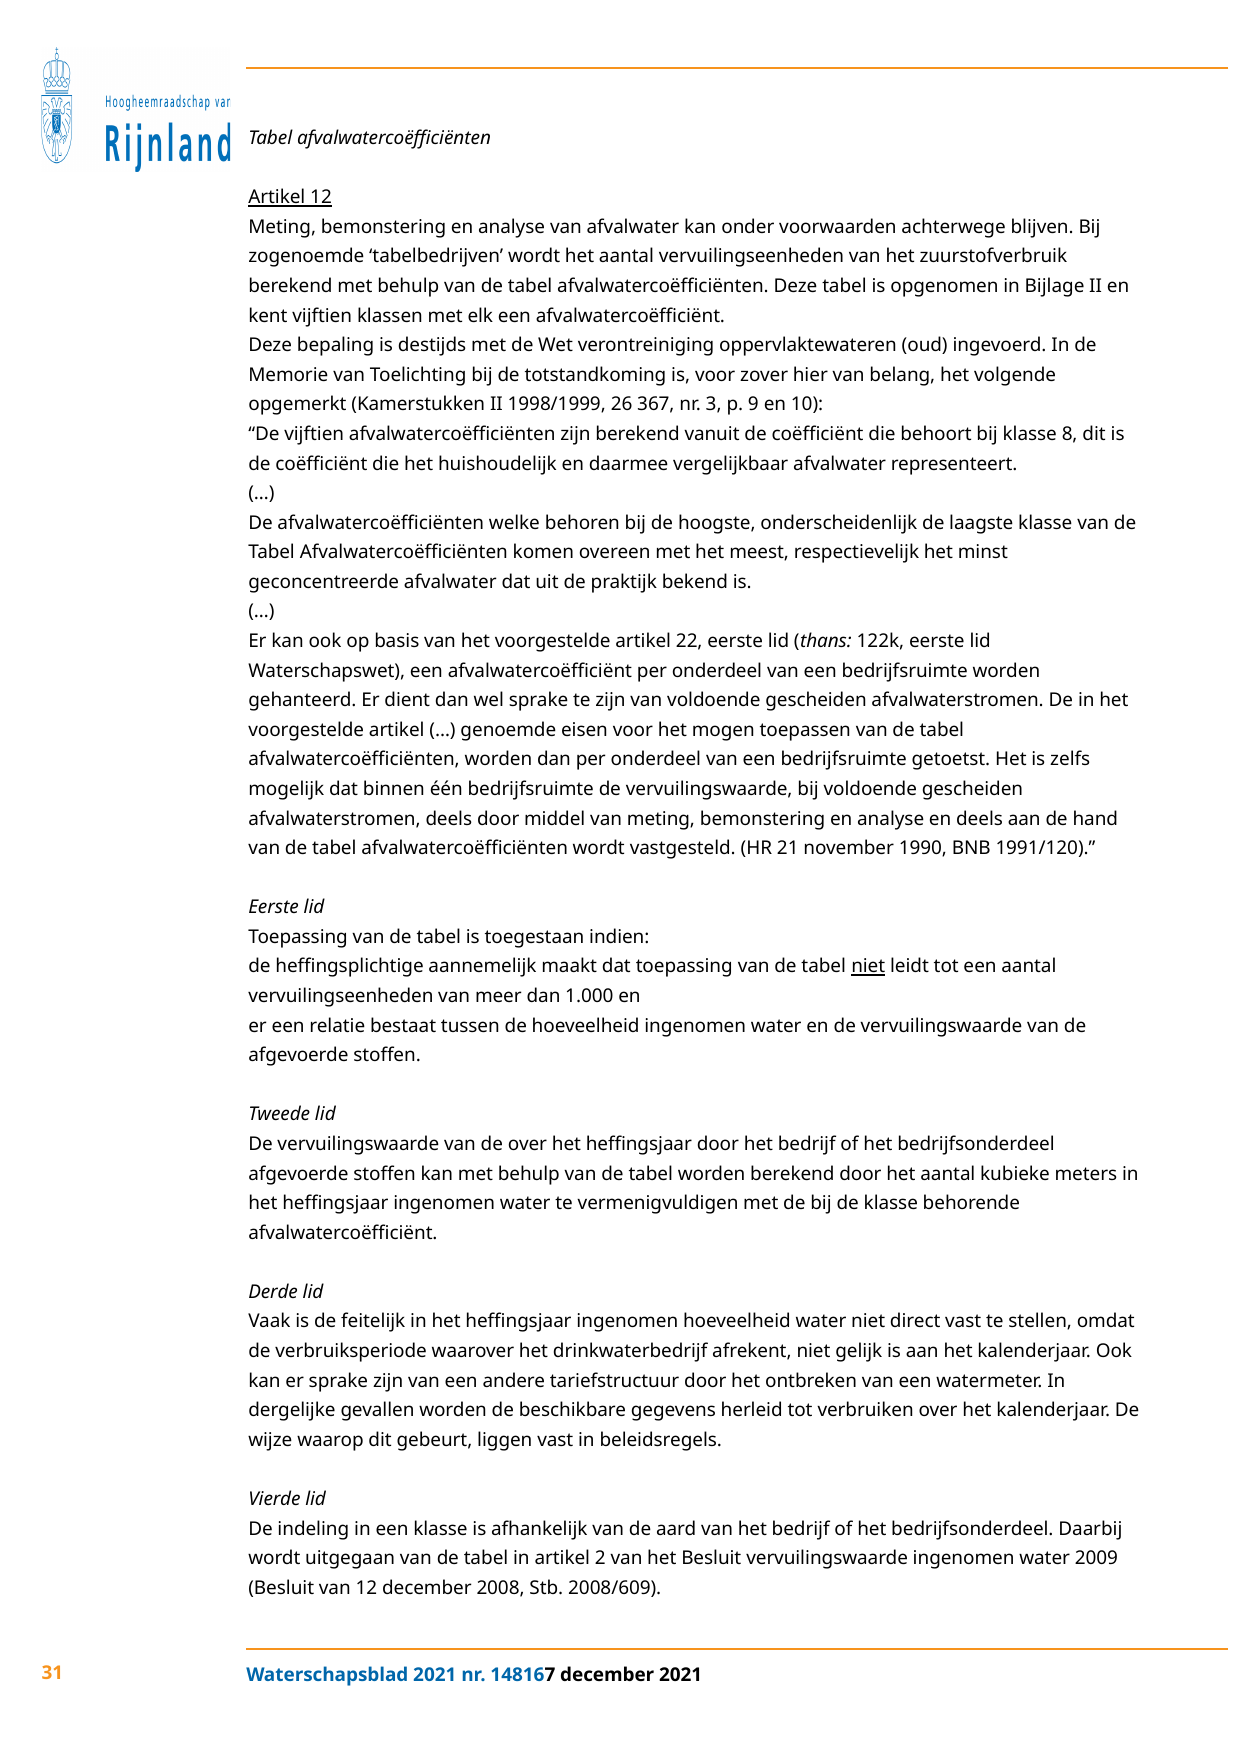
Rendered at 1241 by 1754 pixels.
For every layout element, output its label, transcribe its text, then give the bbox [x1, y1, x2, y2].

text Meting, bemonstering en analyse van afvalwater kan onder voorwaarden achterwege blijven. Bij zogenoemde ‘tabelbedrijven’ wordt het aantal vervuilingseenheden van het zuurstofverbruik berekend met behulp van de tabel afvalwatercoëfficiënten. Deze tabel is opgenomen in Bijlage II en kent vijftien klassen met elk een afvalwatercoëfficiënt. [248, 213, 1152, 328]
text (…) [248, 598, 1152, 623]
text er een relatie bestaat tussen de hoeveelheid ingenomen water en de vervuilingswaarde van de afgevoerde stoffen. [248, 1012, 1152, 1067]
text Artikel 12 [248, 183, 1152, 209]
text Derde lid [248, 1278, 1152, 1304]
text De indeling in een klasse is afhankelijk van de aard van het bedrijf of het bedrijfsonderdeel. Daarbij wordt uitgegaan van de tabel in artikel 2 van het Besluit vervuilingswaarde ingenomen water 2009 (Besluit van 12 december 2008, Stb. 2008/609). [248, 1515, 1152, 1600]
text Deze bepaling is destijds met de Wet verontreiniging oppervlaktewateren (oud) ingevoerd. In de Memorie van Toelichting bij de totstandkoming is, voor zover hier van belang, het volgende opgemerkt (Kamerstukken II 1998/1999, 26 367, nr. 3, p. 9 en 10): [248, 331, 1152, 416]
text De afvalwatercoëfficiënten welke behoren bij de hoogste, onderscheidenlijk de laagste klasse van de Tabel Afvalwatercoëfficiënten komen overeen met het meest, respectievelijk het minst geconcentreerde afvalwater dat uit de praktijk bekend is. [248, 509, 1152, 594]
text Er kan ook op basis van het voorgestelde artikel 22, eerste lid (thans: 122k, eerste lid Waterschapswet), een afvalwatercoëfficiënt per onderdeel van een bedrijfsruimte worden gehanteerd. Er dient dan wel sprake te zijn van voldoende gescheiden afvalwaterstromen. De in het voorgestelde artikel (…) genoemde eisen voor het mogen toepassen van de tabel afvalwatercoëfficiënten, worden dan per onderdeel van een bedrijfsruimte getoetst. Het is zelfs mogelijk dat binnen één bedrijfsruimte de vervuilingswaarde, bij voldoende gescheiden afvalwaterstromen, deels door middel van meting, bemonstering en analyse en deels aan de hand van de tabel afvalwatercoëfficiënten wordt vastgesteld. (HR 21 november 1990, BNB 1991/120).” [248, 627, 1152, 860]
text Toepassing van de tabel is toegestaan indien: [248, 923, 1152, 949]
text Tabel afvalwatercoëfficiënten [248, 124, 1152, 150]
text Vaak is de feitelijk in het heffingsjaar ingenomen hoeveelheid water niet direct vast te stellen, omdat de verbruiksperiode waarover het drinkwaterbedrijf afrekent, niet gelijk is aan het kalenderjaar. Ook kan er sprake zijn van een andere tariefstructuur door het ontbreken van een watermeter. In dergelijke gevallen worden de beschikbare gegevens herleid tot verbruiken over het kalenderjaar. De wijze waarop dit gebeurt, liggen vast in beleidsregels. [248, 1308, 1152, 1452]
picture [41, 47, 231, 172]
text De vervuilingswaarde van de over het heffingsjaar door het bedrijf of het bedrijfsonderdeel afgevoerde stoffen kan met behulp van de tabel worden berekend door het aantal kubieke meters in het heffingsjaar ingenomen water te vermenigvuldigen met de bij de klasse behorende afvalwatercoëfficiënt. [248, 1130, 1152, 1245]
text “De vijftien afvalwatercoëfficiënten zijn berekend vanuit de coëfficiënt die behoort bij klasse 8, dit is de coëfficiënt die het huishoudelijk en daarmee vergelijkbaar afvalwater representeert. [248, 420, 1152, 476]
text Tweede lid [248, 1101, 1152, 1126]
text Eerste lid [248, 893, 1152, 919]
text de heffingsplichtige aannemelijk maakt dat toepassing van de tabel niet leidt tot een aantal vervuilingseenheden van meer dan 1.000 en [248, 953, 1152, 1008]
text Vierde lid [248, 1485, 1152, 1511]
text (…) [248, 479, 1152, 505]
